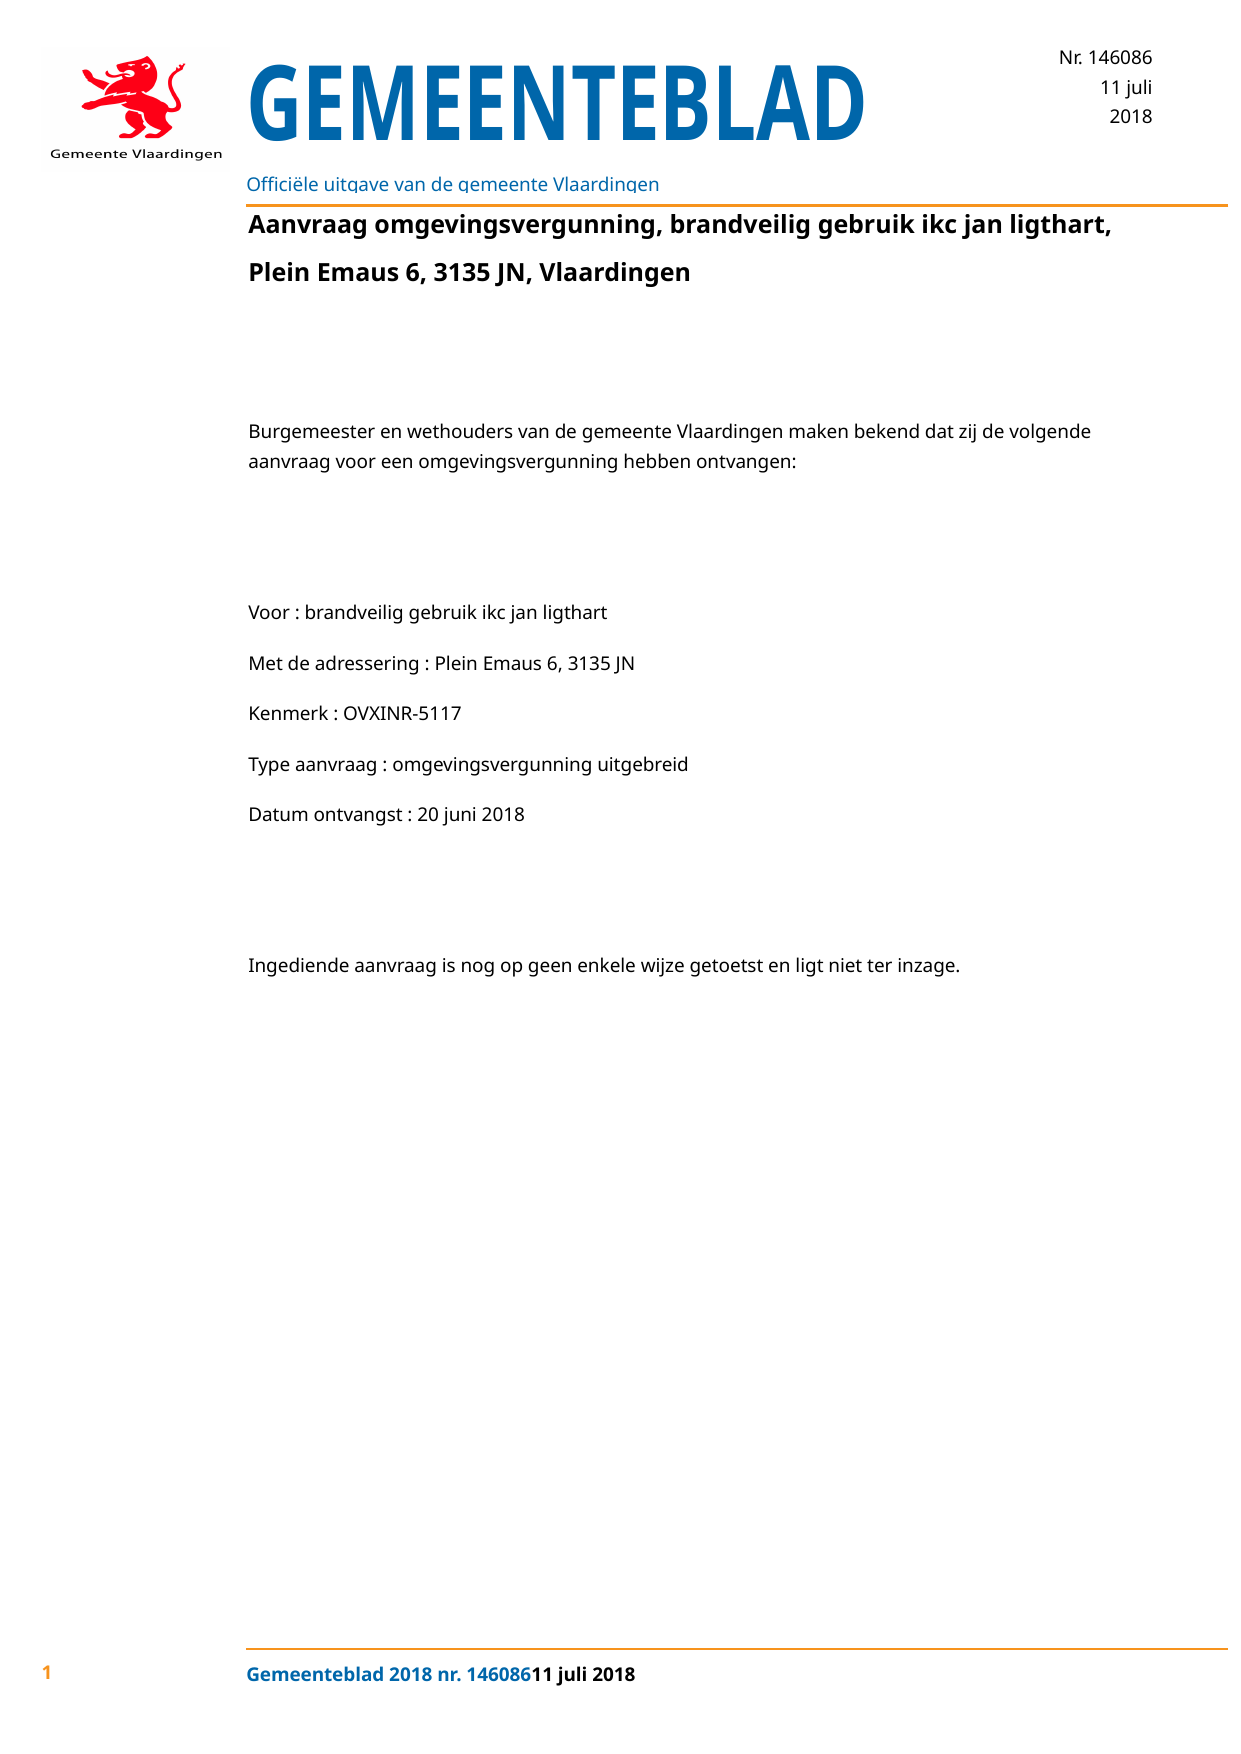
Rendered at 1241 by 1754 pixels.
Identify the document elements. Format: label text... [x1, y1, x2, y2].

text Datum ontvangst : 20 juni 2018 [248, 801, 1152, 827]
text Burgemeester en wethouders van de gemeente Vlaardingen maken bekend dat zij de volgende aanvraag voor een omgevingsvergunning hebben ontvangen: [248, 419, 1152, 474]
text Type aanvraag : omgevingsvergunning uitgebreid [248, 751, 1152, 777]
text Voor : brandveilig gebruik ikc jan ligthart [248, 599, 1152, 625]
text Aanvraag omgevingsvergunning, brandveilig gebruik ikc jan ligthart, Plein Emaus 6, 3135 JN, Vlaardingen [248, 207, 1152, 288]
picture [41, 47, 231, 172]
text Met de adressering : Plein Emaus 6, 3135 JN [248, 650, 1152, 676]
text Ingediende aanvraag is nog op geen enkele wijze getoetst en ligt niet ter inzage. [248, 952, 1152, 978]
text Kenmerk : OVXINR-5117 [248, 700, 1152, 726]
